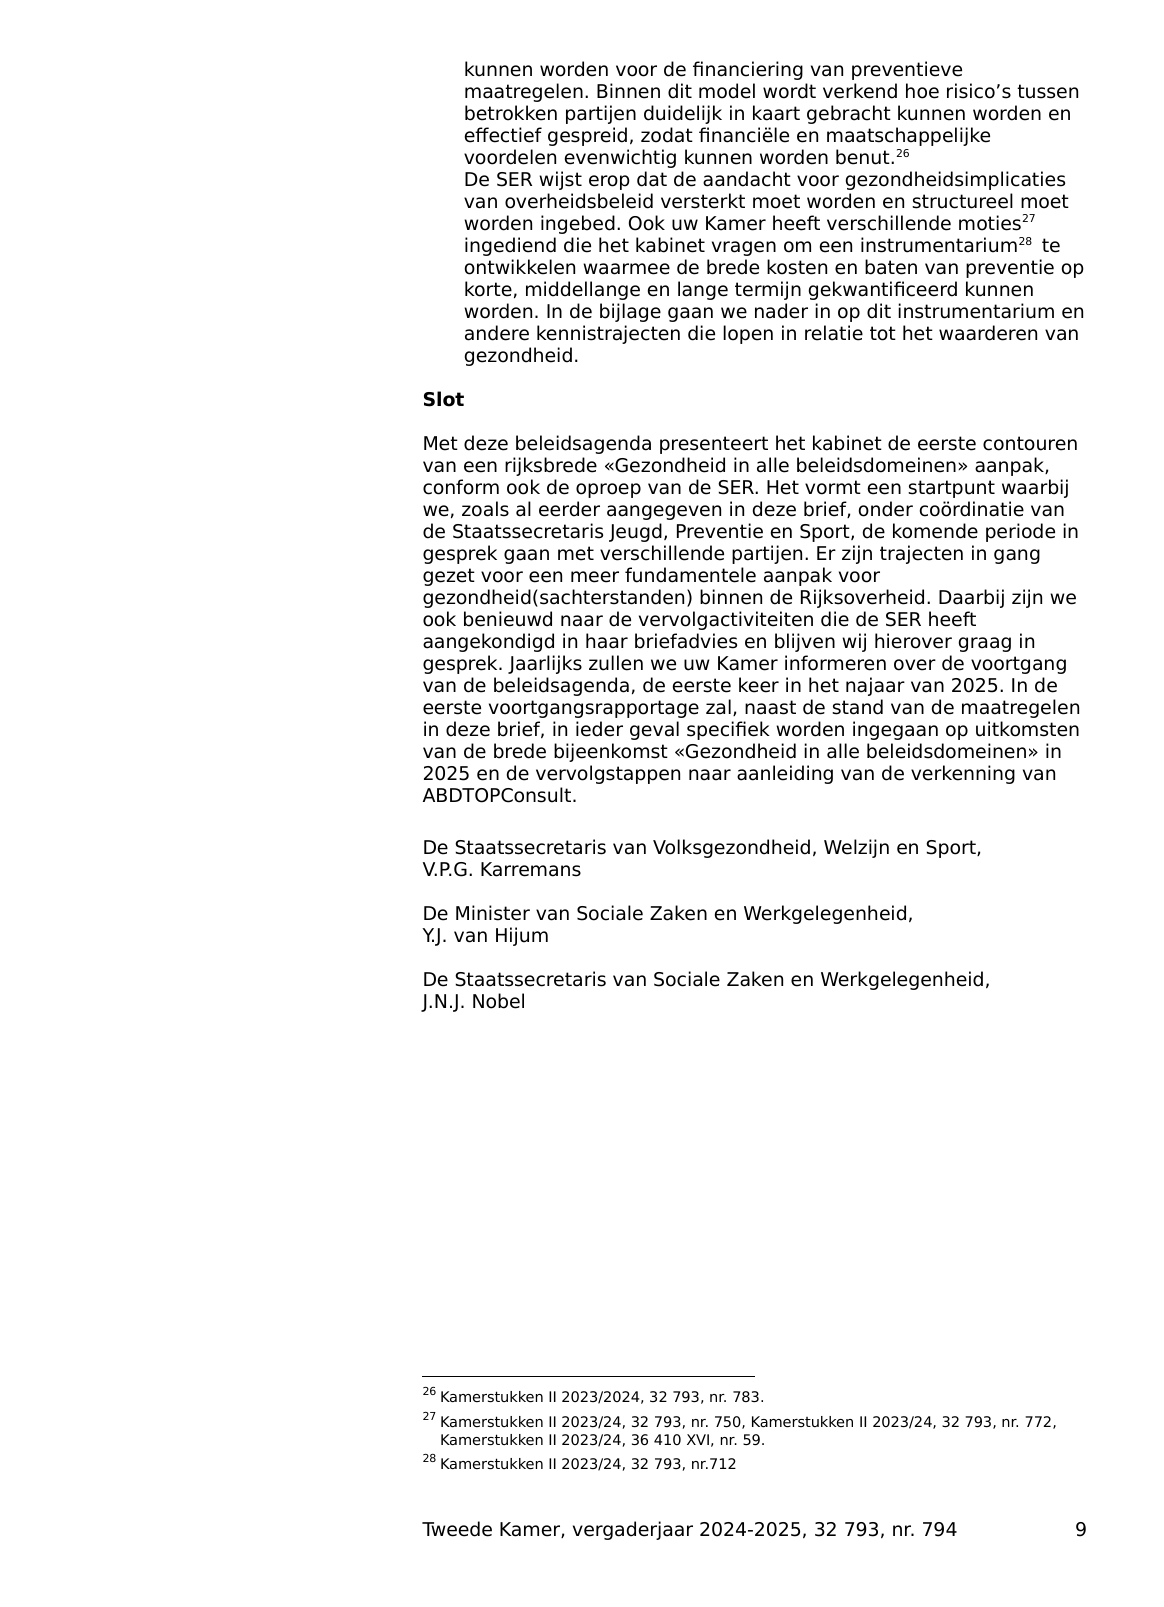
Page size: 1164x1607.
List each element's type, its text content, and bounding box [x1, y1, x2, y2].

text Met deze beleidsagenda presenteert het kabinet de eerste contouren van een rijksbrede «Gezondheid in alle beleidsdomeinen» aanpak, conform ook de oproep van de SER. Het vormt een startpunt waarbij we, zoals al eerder aangegeven in deze brief, onder coördinatie van de Staatssecretaris Jeugd, Preventie en Sport, de komende periode in gesprek gaan met verschillende partijen. Er zijn trajecten in gang gezet voor een meer fundamentele aanpak voor gezondheid(sachterstanden) binnen de Rijksoverheid. Daarbij zijn we ook benieuwd naar de vervolgactiviteiten die de SER heeft aangekondigd in haar briefadvies en blijven wij hierover graag in gesprek. Jaarlijks zullen we uw Kamer informeren over de voortgang van de beleidsagenda, de eerste keer in het najaar van 2025. In de eerste voortgangsrapportage zal, naast de stand van de maatregelen in deze brief, in ieder geval specifiek worden ingegaan op uitkomsten van de brede bijeenkomst «Gezondheid in alle beleidsdomeinen» in 2025 en de vervolgstappen naar aanleiding van de verkenning van ABDTOPConsult. [422, 433, 1087, 807]
text Kamerstukken II 2023/24, 32 793, nr.712 [422, 1452, 1087, 1474]
text De SER wijst erop dat de aandacht voor gezondheidsimplicaties van overheidsbeleid versterkt moet worden en structureel moet worden ingebed. Ook uw Kamer heeft verschillende moties ingediend die het kabinet vragen om een instrumentarium te ontwikkelen waarmee de brede kosten en baten van preventie op korte, middellange en lange termijn gekwantificeerd kunnen worden. In de bijlage gaan we nader in op dit instrumentarium en andere kennistrajecten die lopen in relatie tot het waarderen van gezondheid. [464, 169, 1087, 367]
text De Staatssecretaris van Volksgezondheid, Welzijn en Sport, V.P.G. Karremans [422, 837, 1087, 881]
text De Staatssecretaris van Sociale Zaken en Werkgelegenheid, J.N.J. Nobel [422, 969, 1087, 1013]
text Kamerstukken II 2023/2024, 32 793, nr. 783. [422, 1385, 1087, 1407]
text De Minister van Sociale Zaken en Werkgelegenheid, Y.J. van Hijum [422, 903, 1087, 947]
subtitle Slot [422, 389, 1087, 411]
text Kamerstukken II 2023/24, 32 793, nr. 750, Kamerstukken II 2023/24, 32 793, nr. 772, Kamerstukken II 2023/24, 36 410 XVI, nr. 59. [422, 1410, 1087, 1449]
text kunnen worden voor de financiering van preventieve maatregelen. Binnen dit model wordt verkend hoe risico’s tussen betrokken partijen duidelijk in kaart gebracht kunnen worden en effectief gespreid, zodat financiële en maatschappelijke voordelen evenwichtig kunnen worden benut. [464, 59, 1087, 169]
